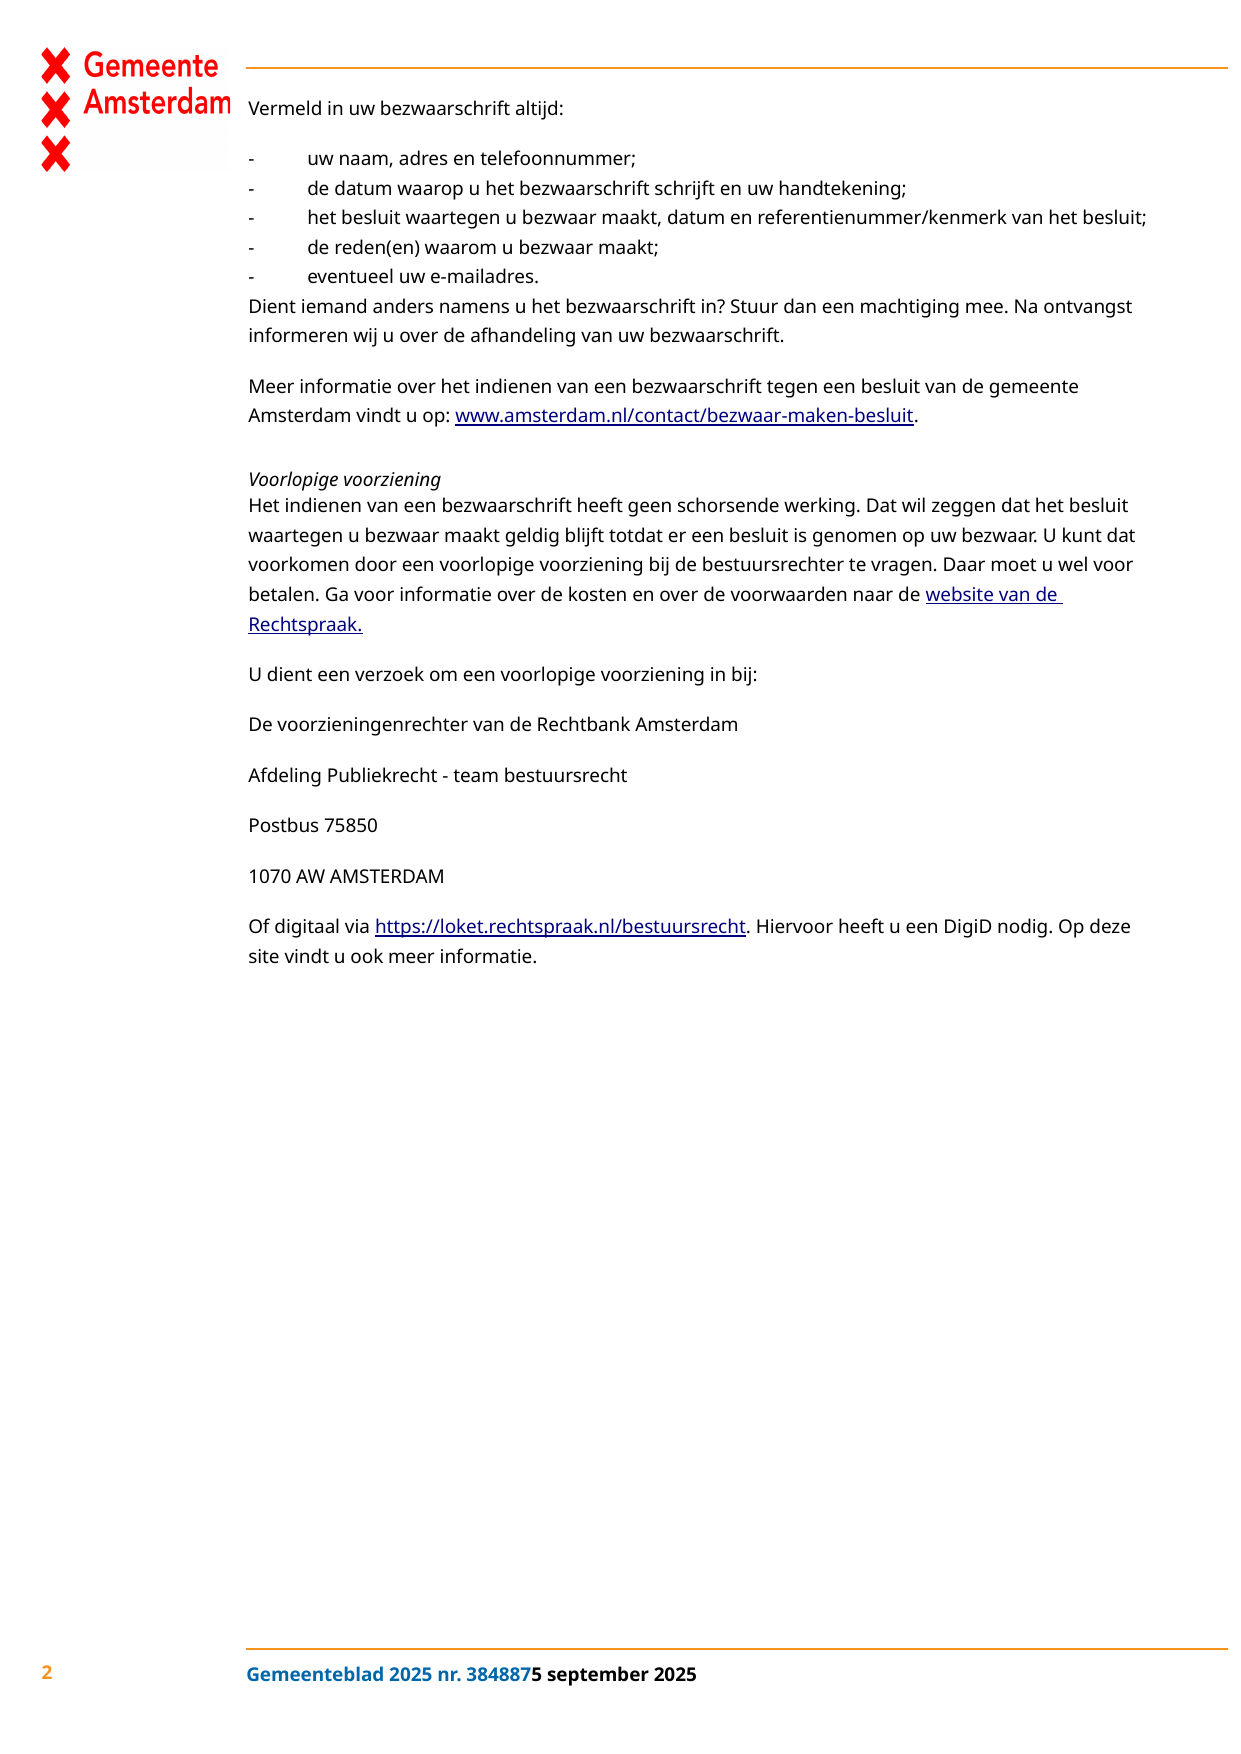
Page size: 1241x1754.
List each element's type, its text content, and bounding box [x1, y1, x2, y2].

text 1070 AW AMSTERDAM [248, 863, 1152, 888]
text U dient een verzoek om een voorlopige voorziening in bij: [248, 661, 1152, 687]
list de datum waarop u het bezwaarschrift schrijft en uw handtekening; [248, 175, 1152, 201]
text Dient iemand anders namens u het bezwaarschrift in? Stuur dan een machtiging mee. Na ontvangst informeren wij u over de afhandeling van uw bezwaarschrift. [248, 293, 1152, 348]
picture [41, 47, 231, 172]
text Afdeling Publiekrecht - team bestuursrecht [248, 762, 1152, 788]
text Vermeld in uw bezwaarschrift altijd: [248, 95, 1152, 121]
text De voorzieningenrechter van de Rechtbank Amsterdam [248, 712, 1152, 737]
text Postbus 75850 [248, 812, 1152, 838]
list het besluit waartegen u bezwaar maakt, datum en referentienummer/kenmerk van het besluit; [248, 204, 1152, 230]
text Het indienen van een bezwaarschrift heeft geen schorsende werking. Dat wil zeggen dat het besluit waartegen u bezwaar maakt geldig blijft totdat er een besluit is genomen op uw bezwaar. U kunt dat voorkomen door een voorlopige voorziening bij de bestuursrechter te vragen. Daar moet u wel voor betalen. Ga voor informatie over de kosten en over de voorwaarden naar de website van de Rechtspraak. [248, 492, 1152, 636]
text Voorlopige voorziening [248, 467, 1152, 492]
list uw naam, adres en telefoonnummer; [248, 145, 1152, 171]
list eventueel uw e-mailadres. [248, 263, 1152, 289]
text Of digitaal via https://loket.rechtspraak.nl/bestuursrecht. Hiervoor heeft u een DigiD nodig. Op deze site vindt u ook meer informatie. [248, 913, 1152, 968]
list de reden(en) waarom u bezwaar maakt; [248, 234, 1152, 260]
text Meer informatie over het indienen van een bezwaarschrift tegen een besluit van de gemeente Amsterdam vindt u op: www.amsterdam.nl/contact/bezwaar-maken-besluit. [248, 373, 1152, 428]
